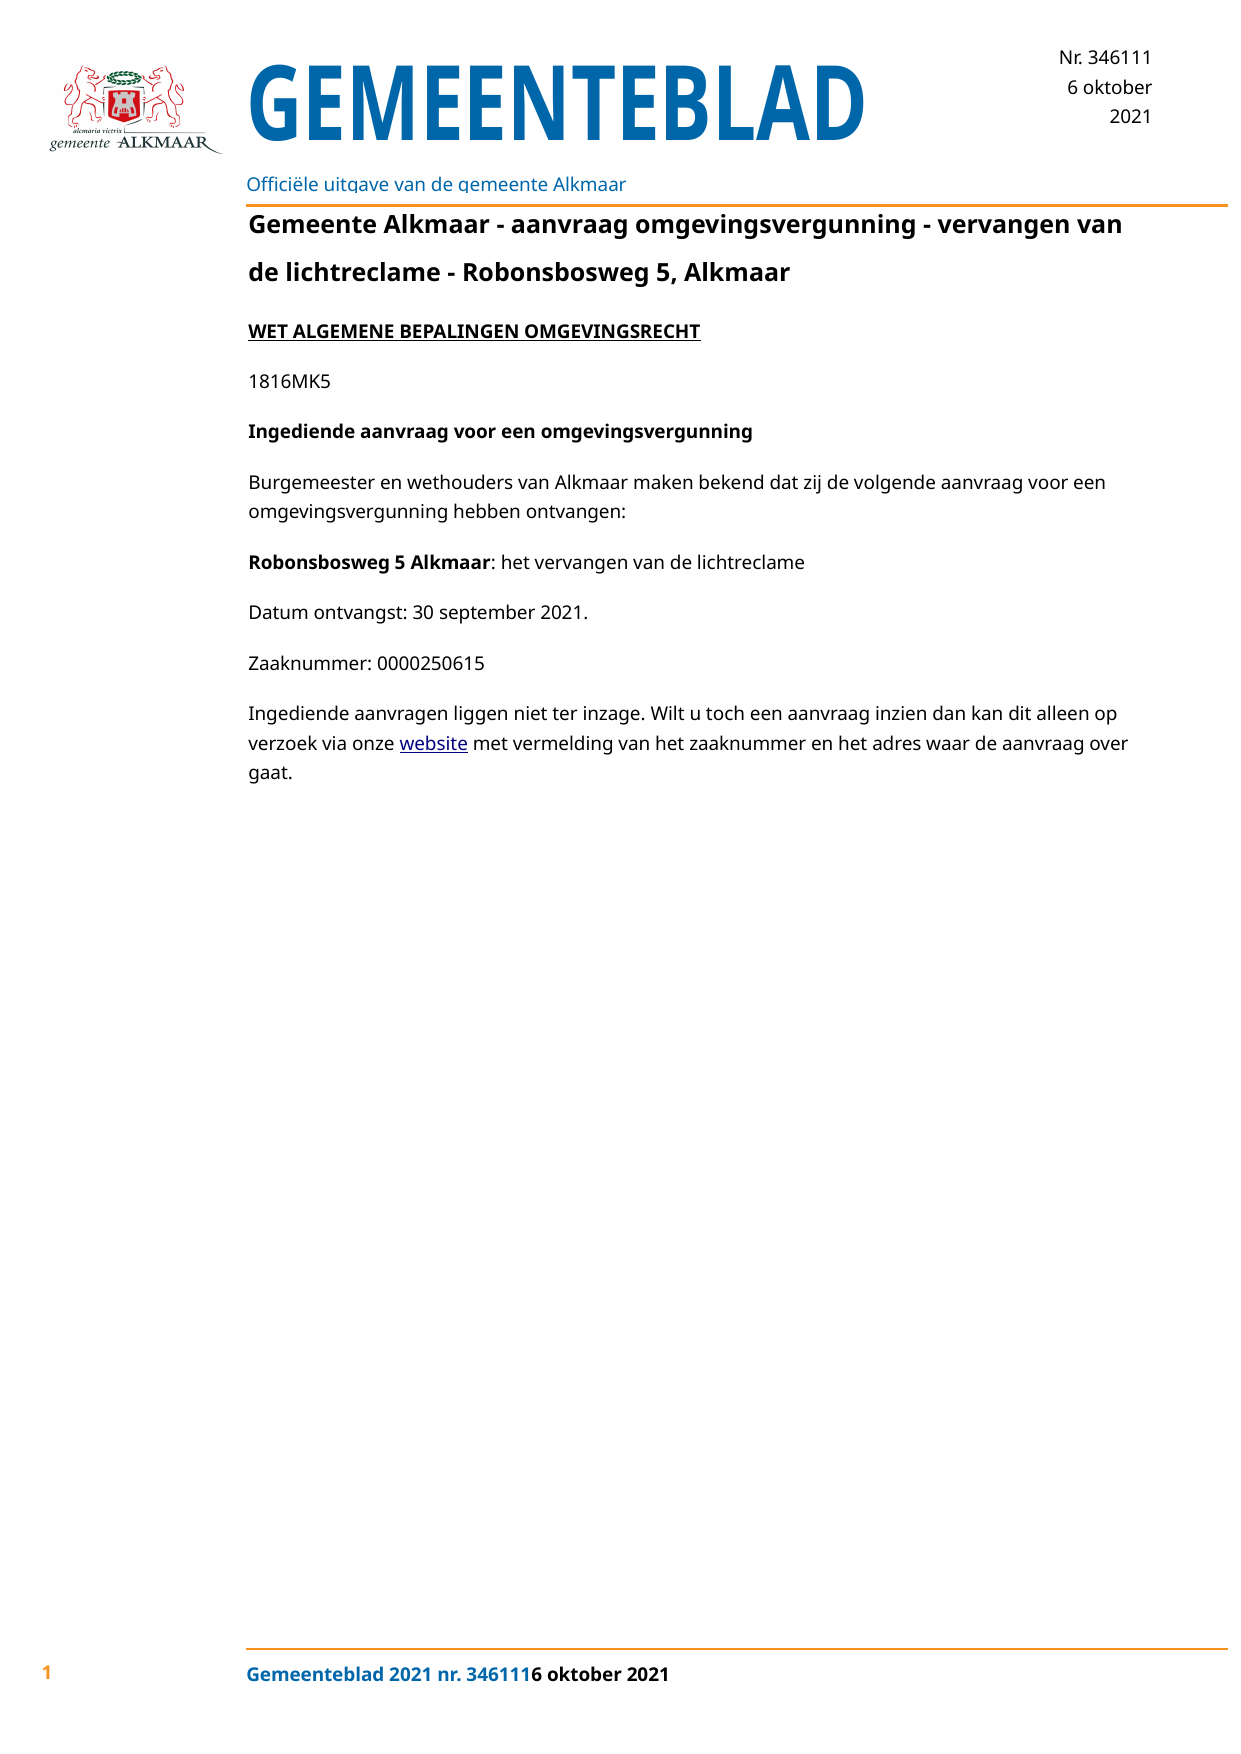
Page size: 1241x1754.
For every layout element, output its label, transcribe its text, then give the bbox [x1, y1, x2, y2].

text WET ALGEMENE BEPALINGEN OMGEVINGSRECHT [248, 318, 1152, 344]
text Zaaknummer: 0000250615 [248, 650, 1152, 676]
text Datum ontvangst: 30 september 2021. [248, 599, 1152, 625]
text Ingediende aanvraag voor een omgevingsvergunning [248, 419, 1152, 444]
text Robonsbosweg 5 Alkmaar: het vervangen van de lichtreclame [248, 549, 1152, 575]
text Ingediende aanvragen liggen niet ter inzage. Wilt u toch een aanvraag inzien dan kan dit alleen op verzoek via onze website met vermelding van het zaaknummer en het adres waar de aanvraag over gaat. [248, 700, 1152, 785]
text Gemeente Alkmaar - aanvraag omgevingsvergunning - vervangen van de lichtreclame - Robonsbosweg 5, Alkmaar [248, 207, 1152, 288]
text Burgemeester en wethouders van Alkmaar maken bekend dat zij de volgende aanvraag voor een omgevingsvergunning hebben ontvangen: [248, 469, 1152, 524]
picture [41, 47, 231, 172]
text 1816MK5 [248, 368, 1152, 394]
